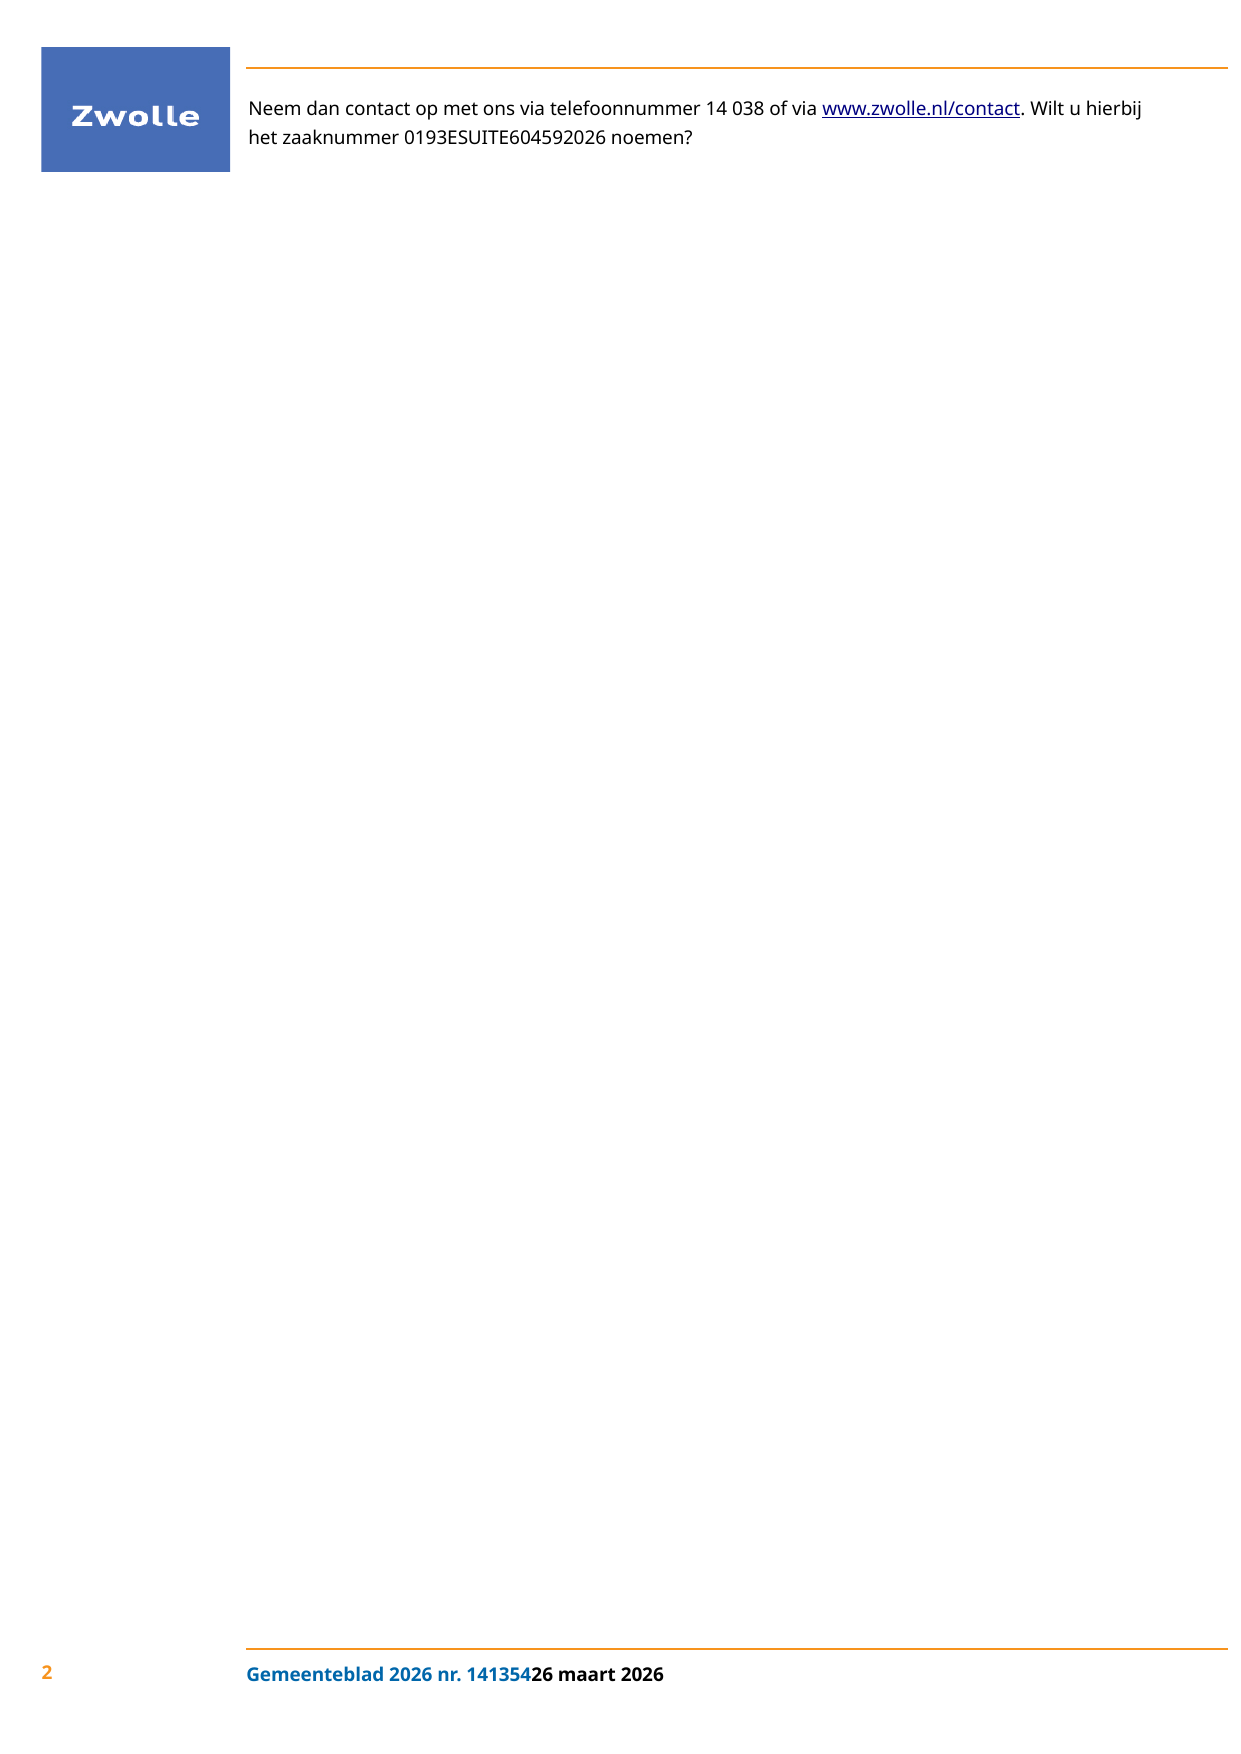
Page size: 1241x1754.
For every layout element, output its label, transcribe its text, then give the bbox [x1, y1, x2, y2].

picture [41, 47, 231, 172]
text Neem dan contact op met ons via telefoonnummer 14 038 of via www.zwolle.nl/contact. Wilt u hierbij het zaaknummer 0193ESUITE604592026 noemen? [248, 95, 1152, 150]
